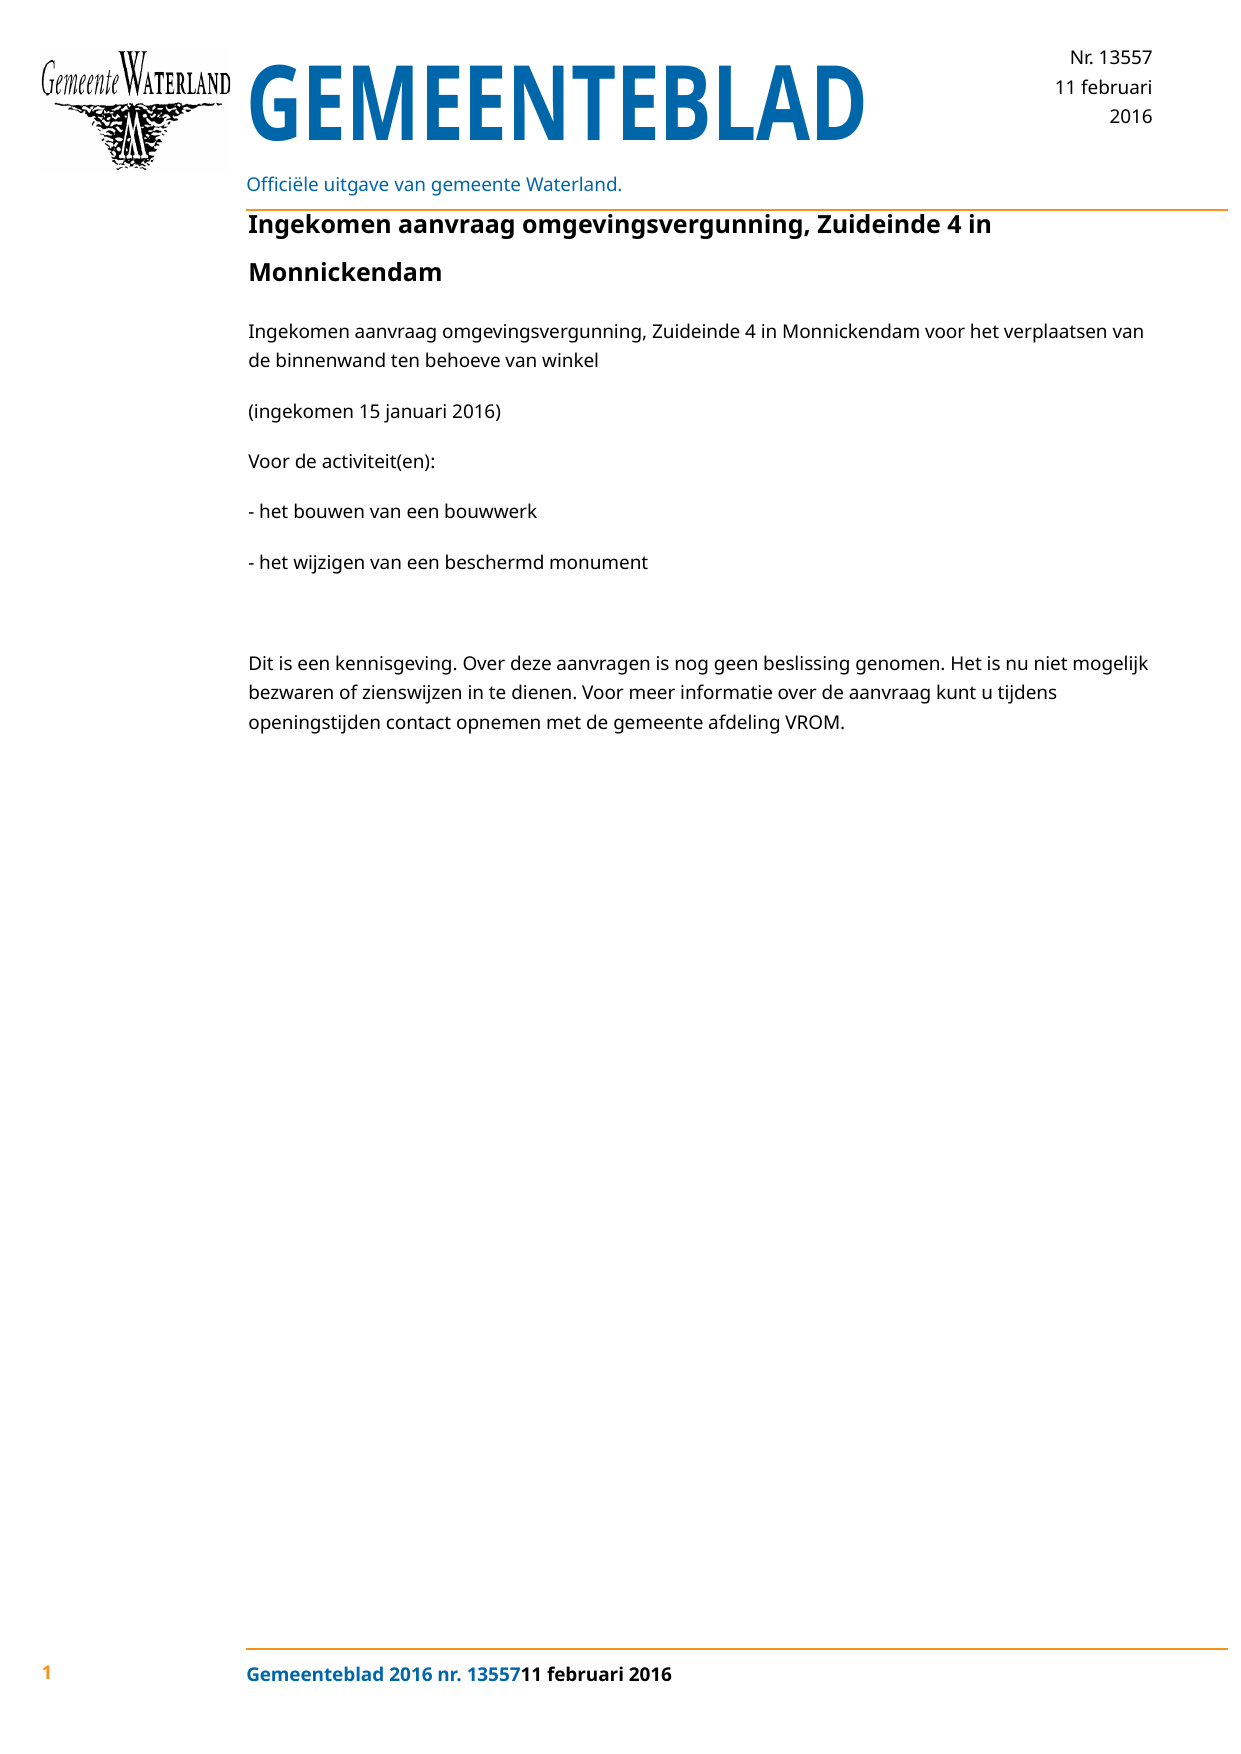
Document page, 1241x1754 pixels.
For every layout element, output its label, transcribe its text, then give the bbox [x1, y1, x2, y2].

text - het bouwen van een bouwwerk [248, 499, 1152, 524]
text Voor de activiteit(en): [248, 448, 1152, 474]
text (ingekomen 15 januari 2016) [248, 398, 1152, 424]
text - het wijzigen van een beschermd monument [248, 549, 1152, 575]
text Ingekomen aanvraag omgevingsvergunning, Zuideinde 4 in Monnickendam [248, 211, 1152, 288]
text Ingekomen aanvraag omgevingsvergunning, Zuideinde 4 in Monnickendam voor het verplaatsen van de binnenwand ten behoeve van winkel [248, 318, 1152, 373]
text Dit is een kennisgeving. Over deze aanvragen is nog geen beslissing genomen. Het is nu niet mogelijk bezwaren of zienswijzen in te dienen. Voor meer informatie over de aanvraag kunt u tijdens openingstijden contact opnemen met de gemeente afdeling VROM. [248, 650, 1152, 735]
picture [41, 47, 231, 172]
